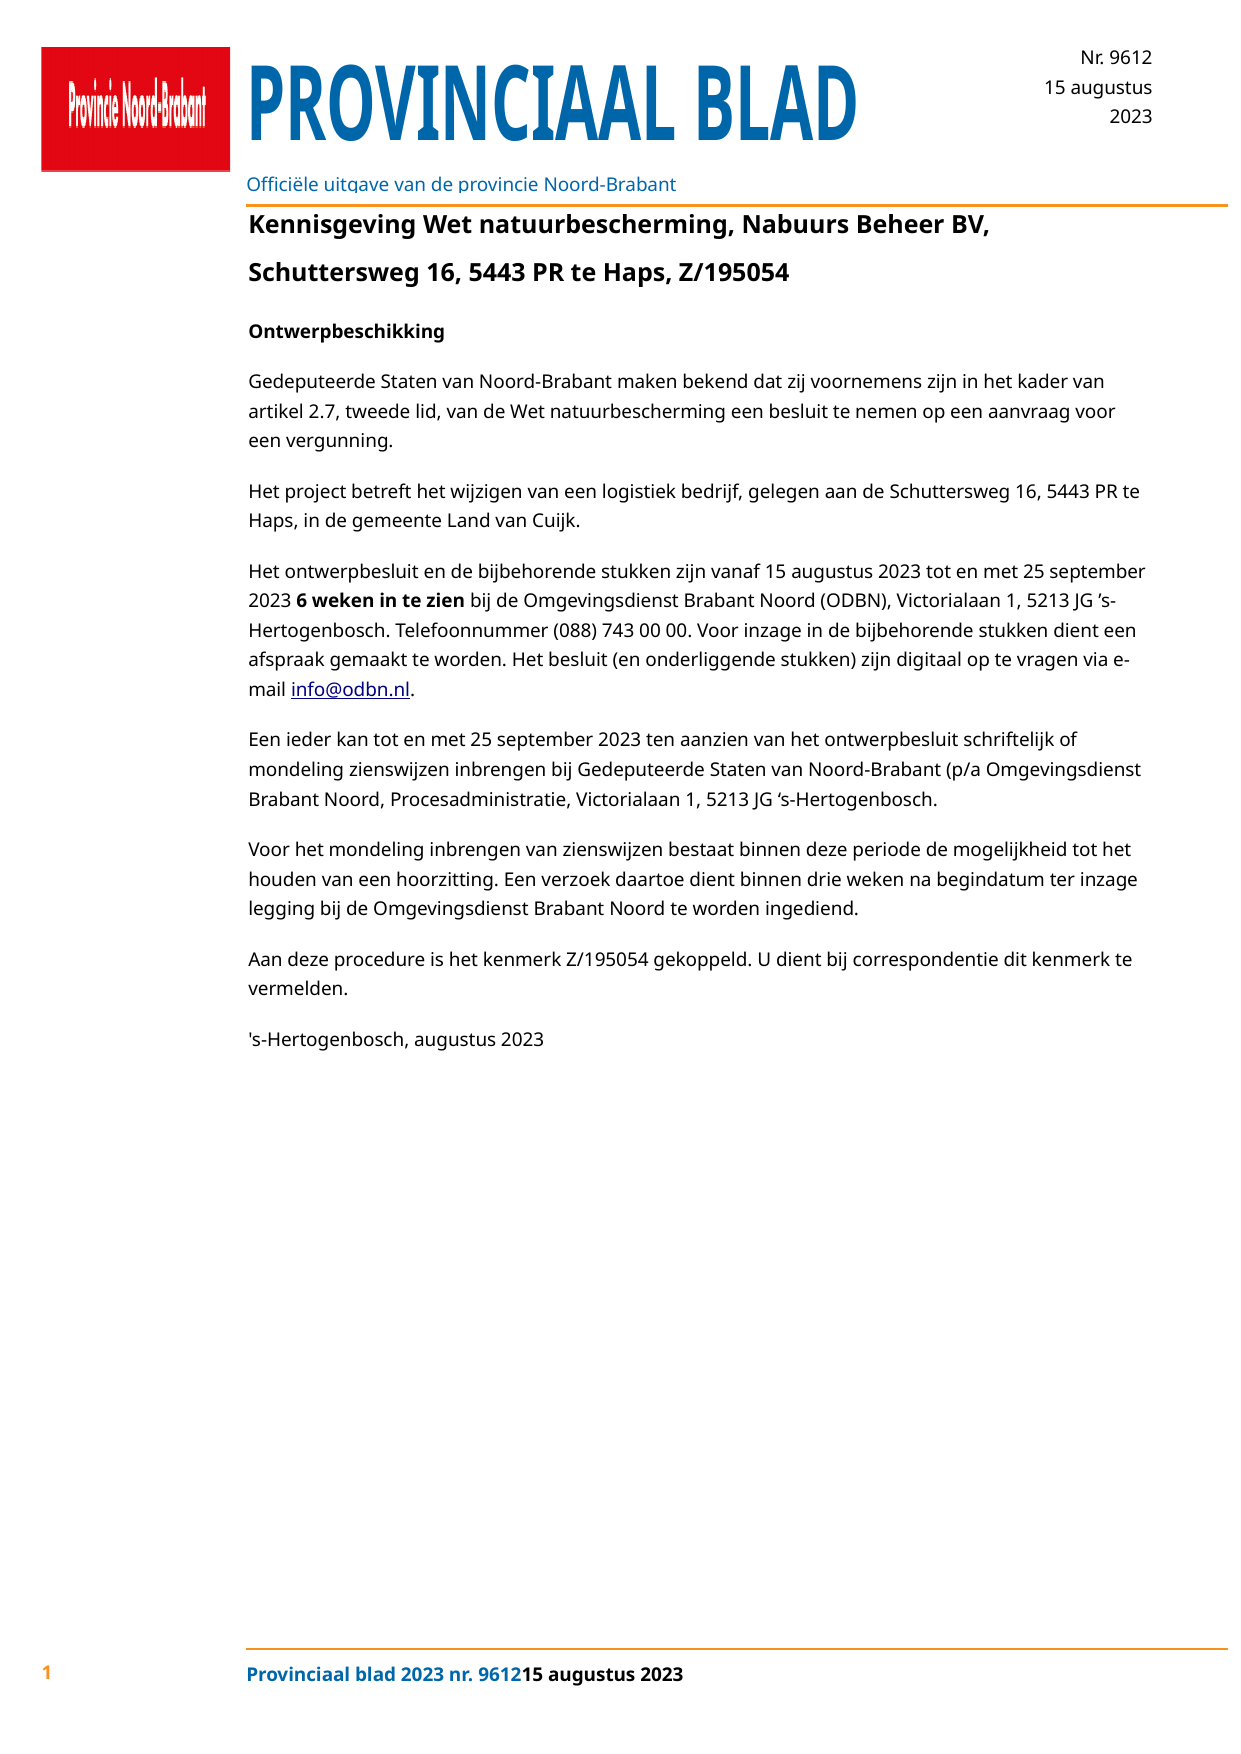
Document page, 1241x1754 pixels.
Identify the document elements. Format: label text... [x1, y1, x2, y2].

text Kennisgeving Wet natuurbescherming, Nabuurs Beheer BV, Schuttersweg 16, 5443 PR te Haps, Z/195054 [248, 207, 1152, 288]
text Het ontwerpbesluit en de bijbehorende stukken zijn vanaf 15 augustus 2023 tot en met 25 september 2023 6 weken in te zien bij de Omgevingsdienst Brabant Noord (ODBN), Victorialaan 1, 5213 JG ’s-Hertogenbosch. Telefoonnummer (088) 743 00 00. Voor inzage in de bijbehorende stukken dient een afspraak gemaakt te worden. Het besluit (en onderliggende stukken) zijn digitaal op te vragen via e-mail info@odbn.nl. [248, 558, 1152, 702]
text Ontwerpbeschikking [248, 318, 1152, 344]
text Het project betreft het wijzigen van een logistiek bedrijf, gelegen aan de Schuttersweg 16, 5443 PR te Haps, in de gemeente Land van Cuijk. [248, 478, 1152, 533]
text Voor het mondeling inbrengen van zienswijzen bestaat binnen deze periode de mogelijkheid tot het houden van een hoorzitting. Een verzoek daartoe dient binnen drie weken na begindatum ter inzage legging bij de Omgevingsdienst Brabant Noord te worden ingediend. [248, 836, 1152, 921]
text 's-Hertogenbosch, augustus 2023 [248, 1026, 1152, 1052]
picture [41, 47, 231, 172]
text Aan deze procedure is het kenmerk Z/195054 gekoppeld. U dient bij correspondentie dit kenmerk te vermelden. [248, 946, 1152, 1001]
text Gedeputeerde Staten van Noord-Brabant maken bekend dat zij voornemens zijn in het kader van artikel 2.7, tweede lid, van de Wet natuurbescherming een besluit te nemen op een aanvraag voor een vergunning. [248, 368, 1152, 453]
text Een ieder kan tot en met 25 september 2023 ten aanzien van het ontwerpbesluit schriftelijk of mondeling zienswijzen inbrengen bij Gedeputeerde Staten van Noord-Brabant (p/a Omgevingsdienst Brabant Noord, Procesadministratie, Victorialaan 1, 5213 JG ‘s-Hertogenbosch. [248, 727, 1152, 812]
